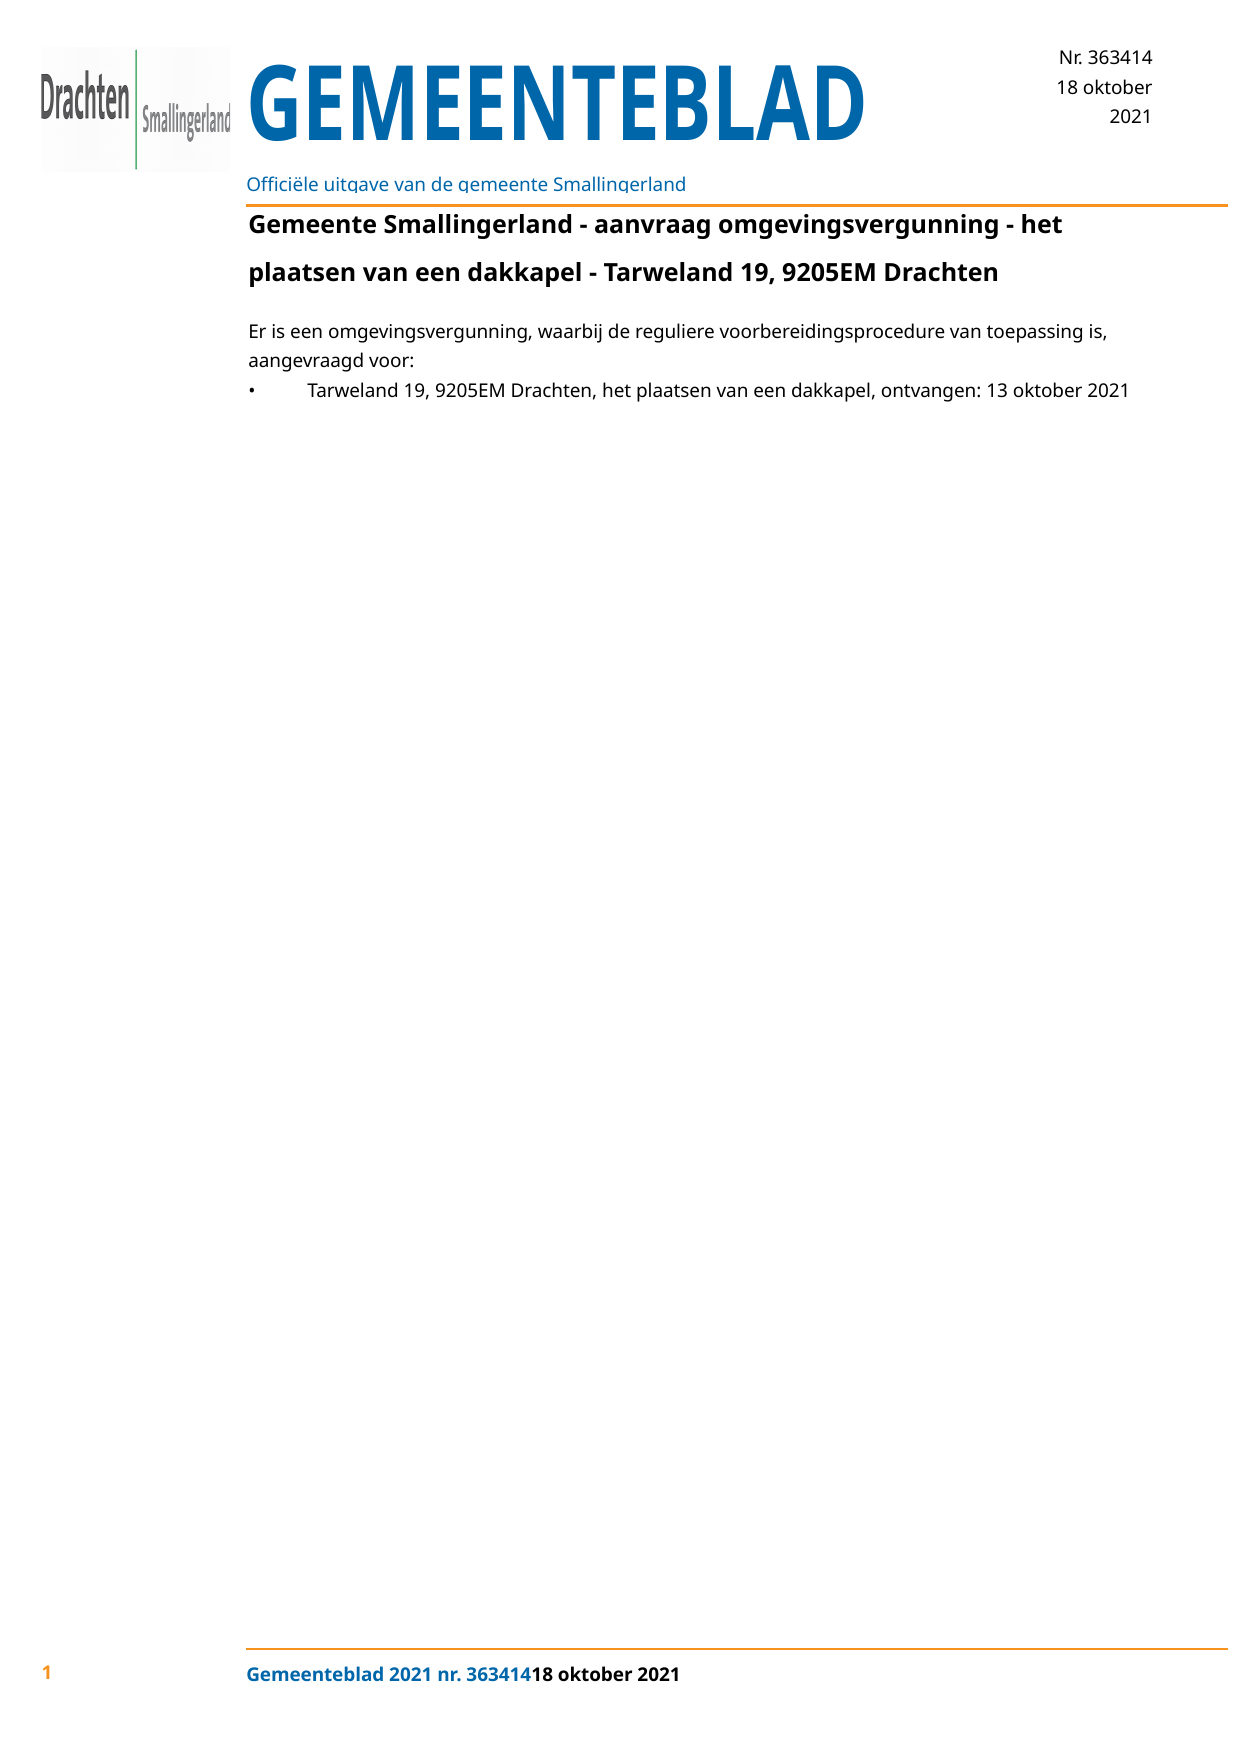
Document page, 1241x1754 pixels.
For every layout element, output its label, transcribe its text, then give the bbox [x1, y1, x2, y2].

text Gemeente Smallingerland - aanvraag omgevingsvergunning - het plaatsen van een dakkapel - Tarweland 19, 9205EM Drachten [248, 207, 1152, 288]
list Tarweland 19, 9205EM Drachten, het plaatsen van een dakkapel, ontvangen: 13 oktober 2021 [248, 377, 1152, 403]
text Er is een omgevingsvergunning, waarbij de reguliere voorbereidingsprocedure van toepassing is, aangevraagd voor: [248, 318, 1152, 373]
picture [41, 47, 231, 172]
